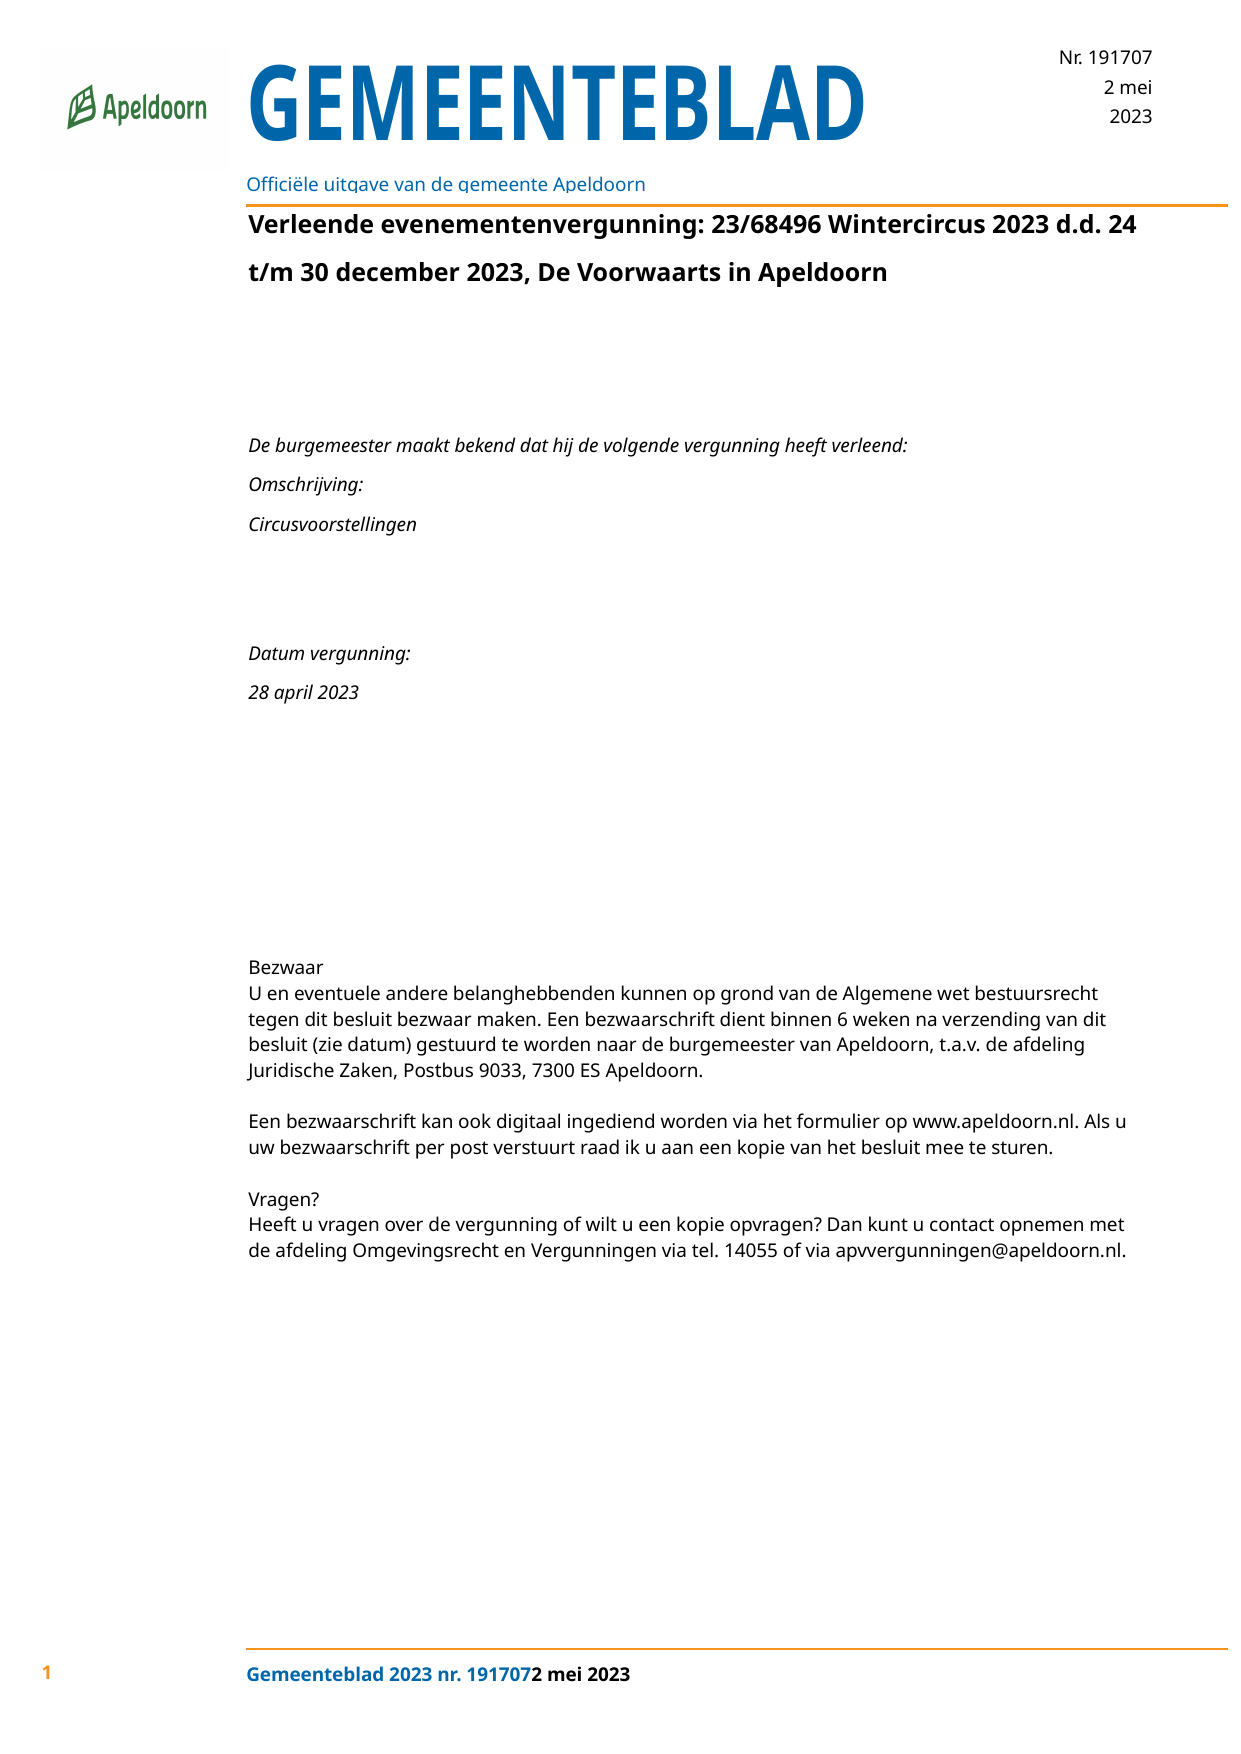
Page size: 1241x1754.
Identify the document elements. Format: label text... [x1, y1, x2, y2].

text Bezwaar [248, 954, 1152, 980]
text Een bezwaarschrift kan ook digitaal ingediend worden via het formulier op www.apeldoorn.nl. Als u uw bezwaarschrift per post verstuurt raad ik u aan een kopie van het besluit mee te sturen. [248, 1109, 1152, 1160]
text Omschrijving: [248, 472, 1152, 497]
text U en eventuele andere belanghebbenden kunnen op grond van de Algemene wet bestuursrecht tegen dit besluit bezwaar maken. Een bezwaarschrift dient binnen 6 weken na verzending van dit besluit (zie datum) gestuurd te worden naar de burgemeester van Apeldoorn, t.a.v. de afdeling Juridische Zaken, Postbus 9033, 7300 ES Apeldoorn. [248, 980, 1152, 1083]
text Verleende evenementenvergunning: 23/68496 Wintercircus 2023 d.d. 24 t/m 30 december 2023, De Voorwaarts in Apeldoorn [248, 207, 1152, 288]
text 28 april 2023 [248, 679, 1152, 705]
text De burgemeester maakt bekend dat hij de volgende vergunning heeft verleend: [248, 432, 1152, 458]
text Vragen? [248, 1186, 1152, 1212]
text Heeft u vragen over de vergunning of wilt u een kopie opvragen? Dan kunt u contact opnemen met de afdeling Omgevingsrecht en Vergunningen via tel. 14055 of via apvvergunningen@apeldoorn.nl. [248, 1212, 1152, 1263]
text Circusvoorstellingen [248, 511, 1152, 537]
text Datum vergunning: [248, 640, 1152, 666]
picture [41, 47, 231, 172]
